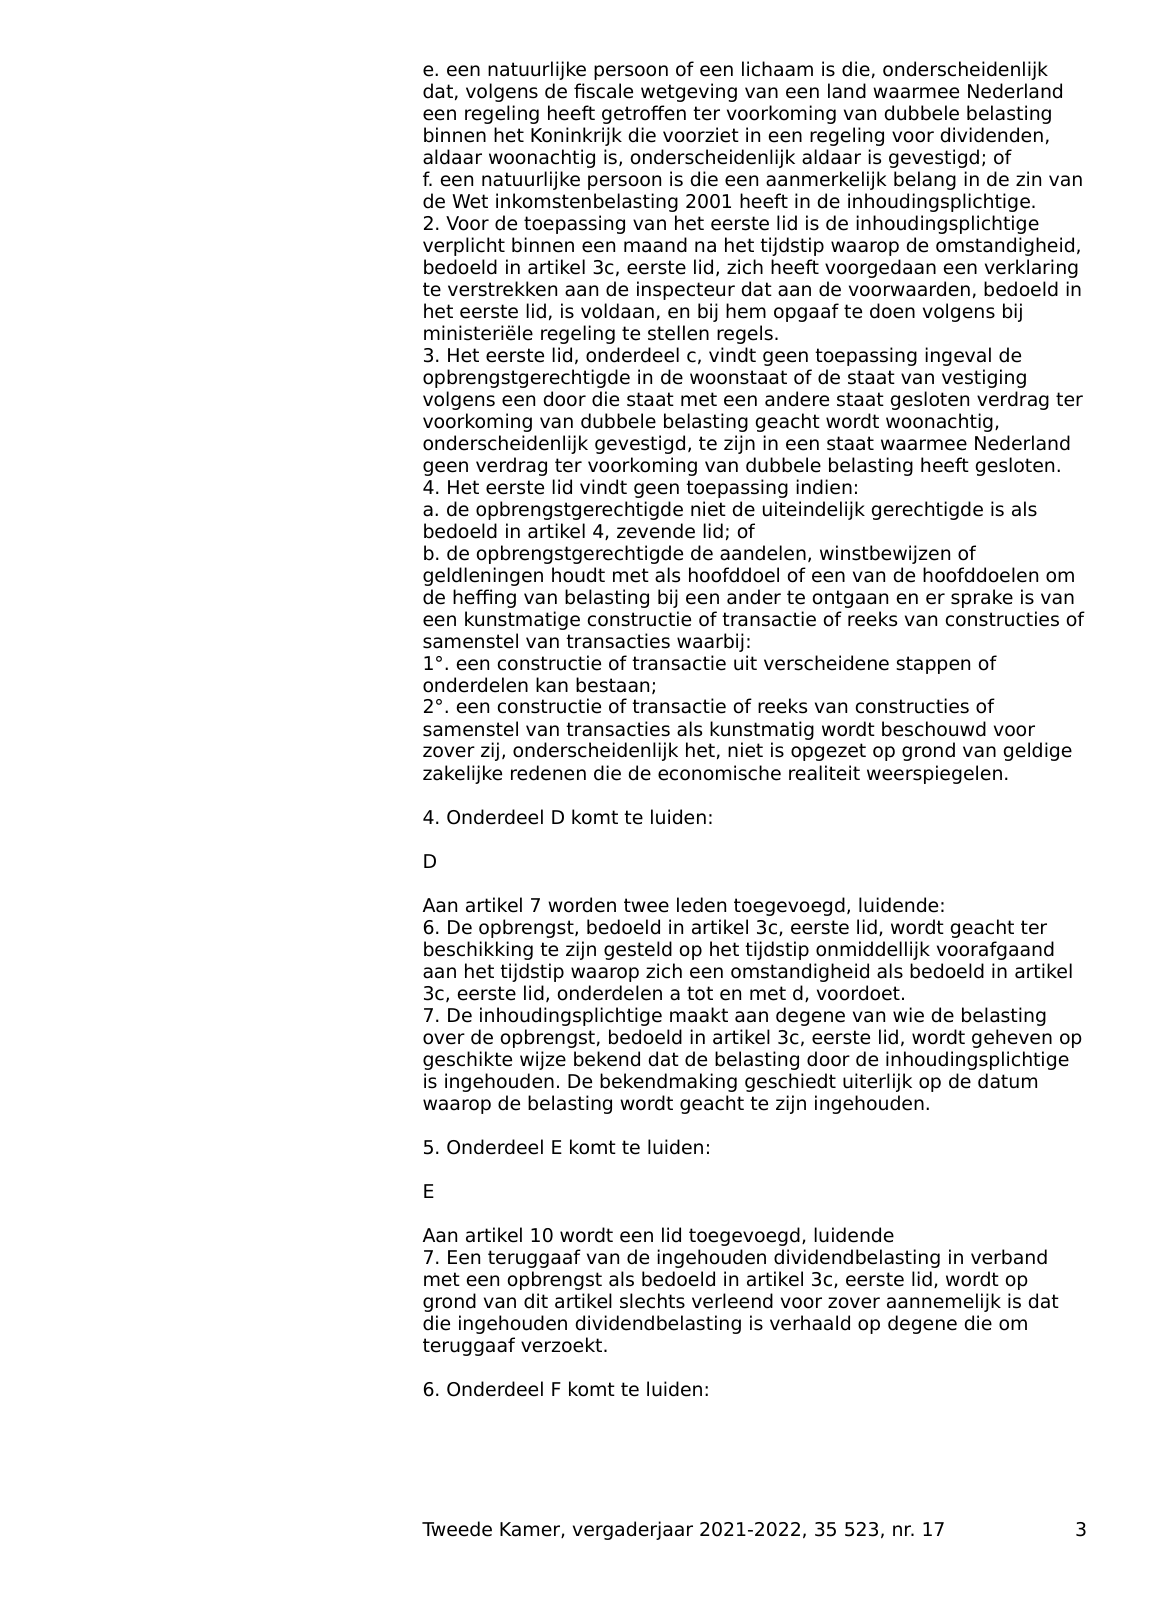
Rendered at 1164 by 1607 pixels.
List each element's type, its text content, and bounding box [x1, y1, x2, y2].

text 4. Het eerste lid vindt geen toepassing indien: [422, 477, 1087, 499]
text 6. Onderdeel F komt te luiden: [422, 1379, 1087, 1401]
text 5. Onderdeel E komt te luiden: [422, 1137, 1087, 1159]
text 6. De opbrengst, bedoeld in artikel 3c, eerste lid, wordt geacht ter beschikking te zijn gesteld op het tijdstip onmiddellijk voorafgaand aan het tijdstip waarop zich een omstandigheid als bedoeld in artikel 3c, eerste lid, onderdelen a tot en met d, voordoet. [422, 917, 1087, 1005]
text 2°. een constructie of transactie of reeks van constructies of samenstel van transacties als kunstmatig wordt beschouwd voor zover zij, onderscheidenlijk het, niet is opgezet op grond van geldige zakelijke redenen die de economische realiteit weerspiegelen. [422, 696, 1087, 784]
text a. de opbrengstgerechtigde niet de uiteindelijk gerechtigde is als bedoeld in artikel 4, zevende lid; of [422, 499, 1087, 543]
text e. een natuurlijke persoon of een lichaam is die, onderscheidenlijk dat, volgens de fiscale wetgeving van een land waarmee Nederland een regeling heeft getroffen ter voorkoming van dubbele belasting binnen het Koninkrijk die voorziet in een regeling voor dividenden, aldaar woonachtig is, onderscheidenlijk aldaar is gevestigd; of [422, 59, 1087, 169]
text Aan artikel 7 worden twee leden toegevoegd, luidende: [422, 895, 1087, 917]
text f. een natuurlijke persoon is die een aanmerkelijk belang in de zin van de Wet inkomstenbelasting 2001 heeft in de inhoudingsplichtige. [422, 169, 1087, 213]
text 7. De inhoudingsplichtige maakt aan degene van wie de belasting over de opbrengst, bedoeld in artikel 3c, eerste lid, wordt geheven op geschikte wijze bekend dat de belasting door de inhoudingsplichtige is ingehouden. De bekendmaking geschiedt uiterlijk op de datum waarop de belasting wordt geacht te zijn ingehouden. [422, 1005, 1087, 1115]
text 7. Een teruggaaf van de ingehouden dividendbelasting in verband met een opbrengst als bedoeld in artikel 3c, eerste lid, wordt op grond van dit artikel slechts verleend voor zover aannemelijk is dat die ingehouden dividendbelasting is verhaald op degene die om teruggaaf verzoekt. [422, 1247, 1087, 1357]
text 3. Het eerste lid, onderdeel c, vindt geen toepassing ingeval de opbrengstgerechtigde in de woonstaat of de staat van vestiging volgens een door die staat met een andere staat gesloten verdrag ter voorkoming van dubbele belasting geacht wordt woonachtig, onderscheidenlijk gevestigd, te zijn in een staat waarmee Nederland geen verdrag ter voorkoming van dubbele belasting heeft gesloten. [422, 345, 1087, 477]
text Aan artikel 10 wordt een lid toegevoegd, luidende [422, 1225, 1087, 1247]
text 1°. een constructie of transactie uit verscheidene stappen of onderdelen kan bestaan; [422, 652, 1087, 696]
text 4. Onderdeel D komt te luiden: [422, 807, 1087, 828]
subtitle E [422, 1181, 1087, 1203]
subtitle D [422, 851, 1087, 873]
text b. de opbrengstgerechtigde de aandelen, winstbewijzen of geldleningen houdt met als hoofddoel of een van de hoofddoelen om de heffing van belasting bij een ander te ontgaan en er sprake is van een kunstmatige constructie of transactie of reeks van constructies of samenstel van transacties waarbij: [422, 543, 1087, 652]
text 2. Voor de toepassing van het eerste lid is de inhoudingsplichtige verplicht binnen een maand na het tijdstip waarop de omstandigheid, bedoeld in artikel 3c, eerste lid, zich heeft voorgedaan een verklaring te verstrekken aan de inspecteur dat aan de voorwaarden, bedoeld in het eerste lid, is voldaan, en bij hem opgaaf te doen volgens bij ministeriële regeling te stellen regels. [422, 213, 1087, 345]
